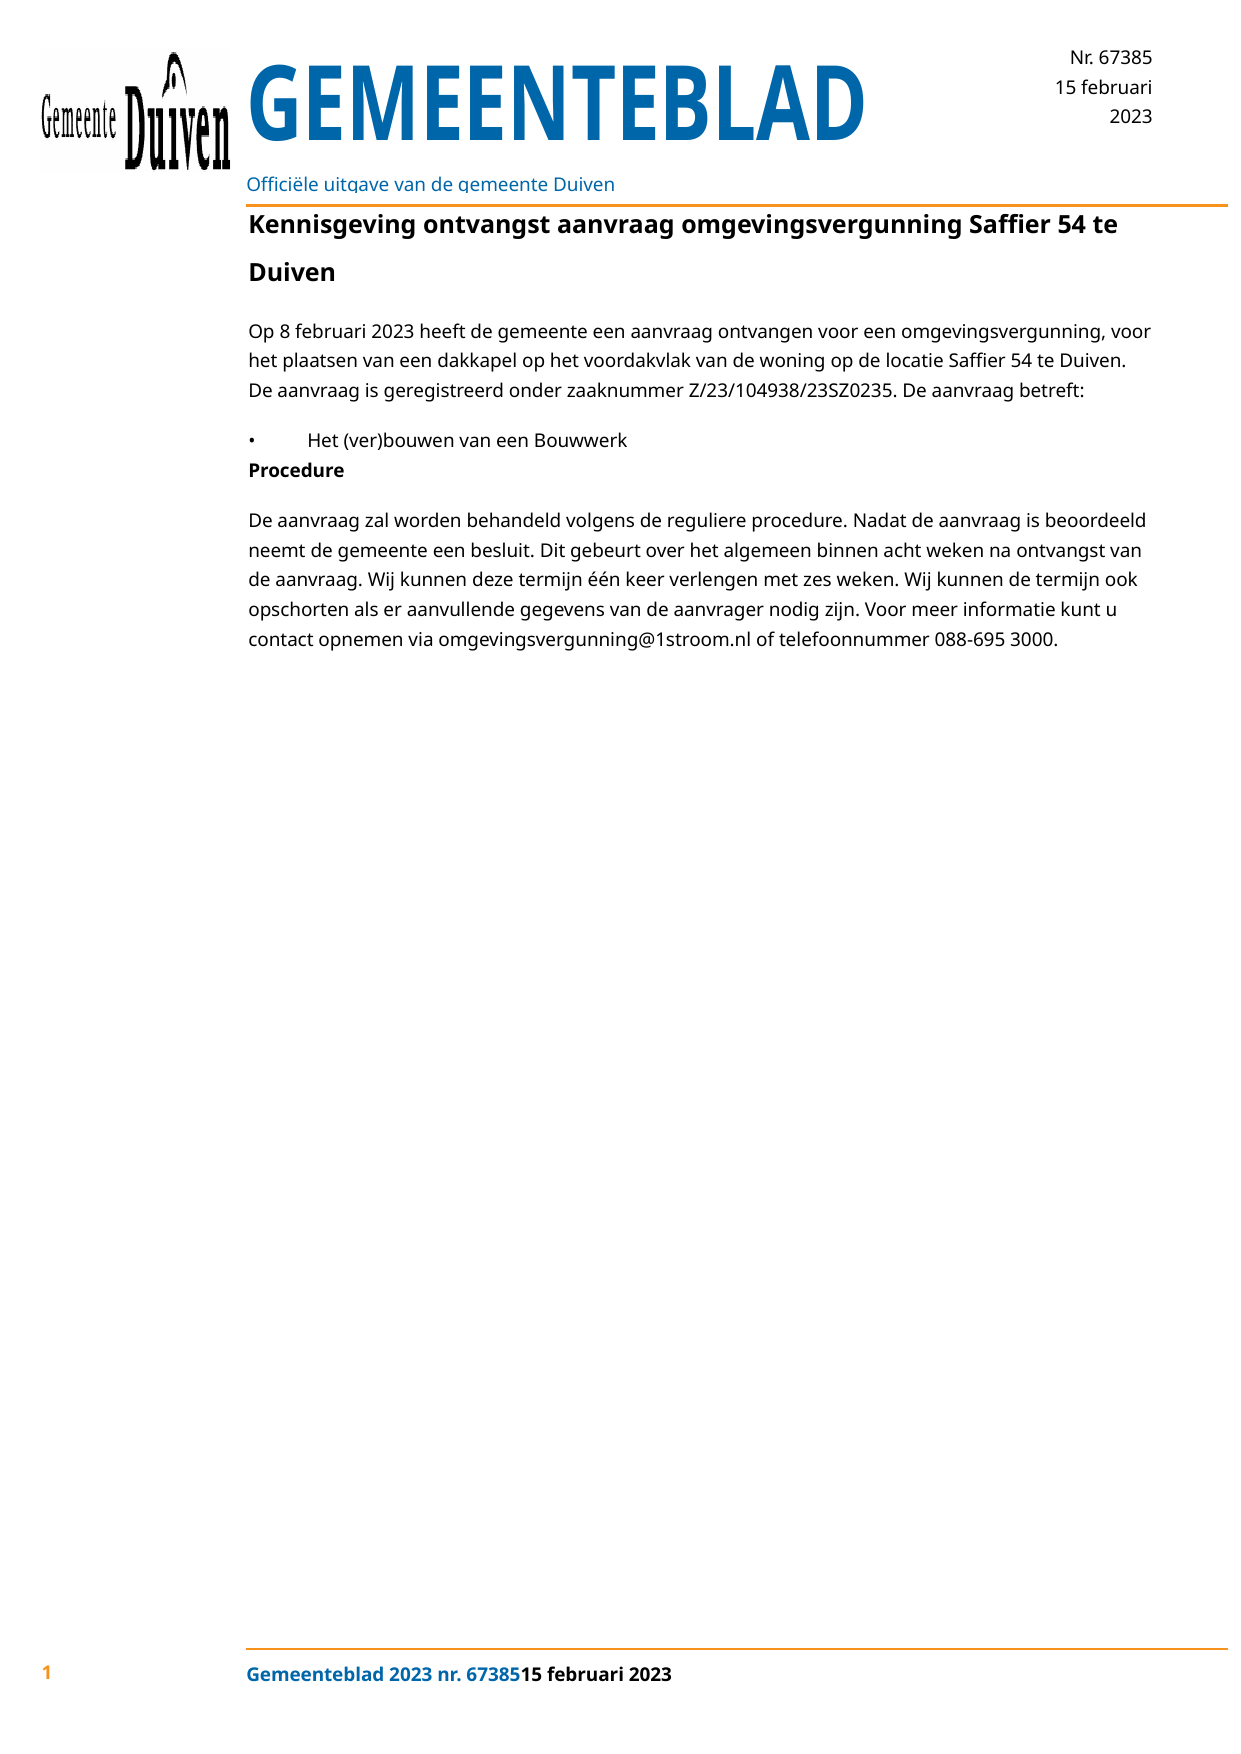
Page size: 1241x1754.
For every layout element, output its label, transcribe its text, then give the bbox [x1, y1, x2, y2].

text Op 8 februari 2023 heeft de gemeente een aanvraag ontvangen voor een omgevingsvergunning, voor het plaatsen van een dakkapel op het voordakvlak van de woning op de locatie Saffier 54 te Duiven. De aanvraag is geregistreerd onder zaaknummer Z/23/104938/23SZ0235. De aanvraag betreft: [248, 318, 1152, 403]
text De aanvraag zal worden behandeld volgens de reguliere procedure. Nadat de aanvraag is beoordeeld neemt de gemeente een besluit. Dit gebeurt over het algemeen binnen acht weken na ontvangst van de aanvraag. Wij kunnen deze termijn één keer verlengen met zes weken. Wij kunnen de termijn ook opschorten als er aanvullende gegevens van de aanvrager nodig zijn. Voor meer informatie kunt u contact opnemen via omgevingsvergunning@1stroom.nl of telefoonnummer 088-695 3000. [248, 507, 1152, 652]
picture [41, 47, 231, 172]
text Procedure [248, 457, 1152, 483]
text Kennisgeving ontvangst aanvraag omgevingsvergunning Saffier 54 te Duiven [248, 207, 1152, 288]
list Het (ver)bouwen van een Bouwwerk [248, 427, 1152, 453]
